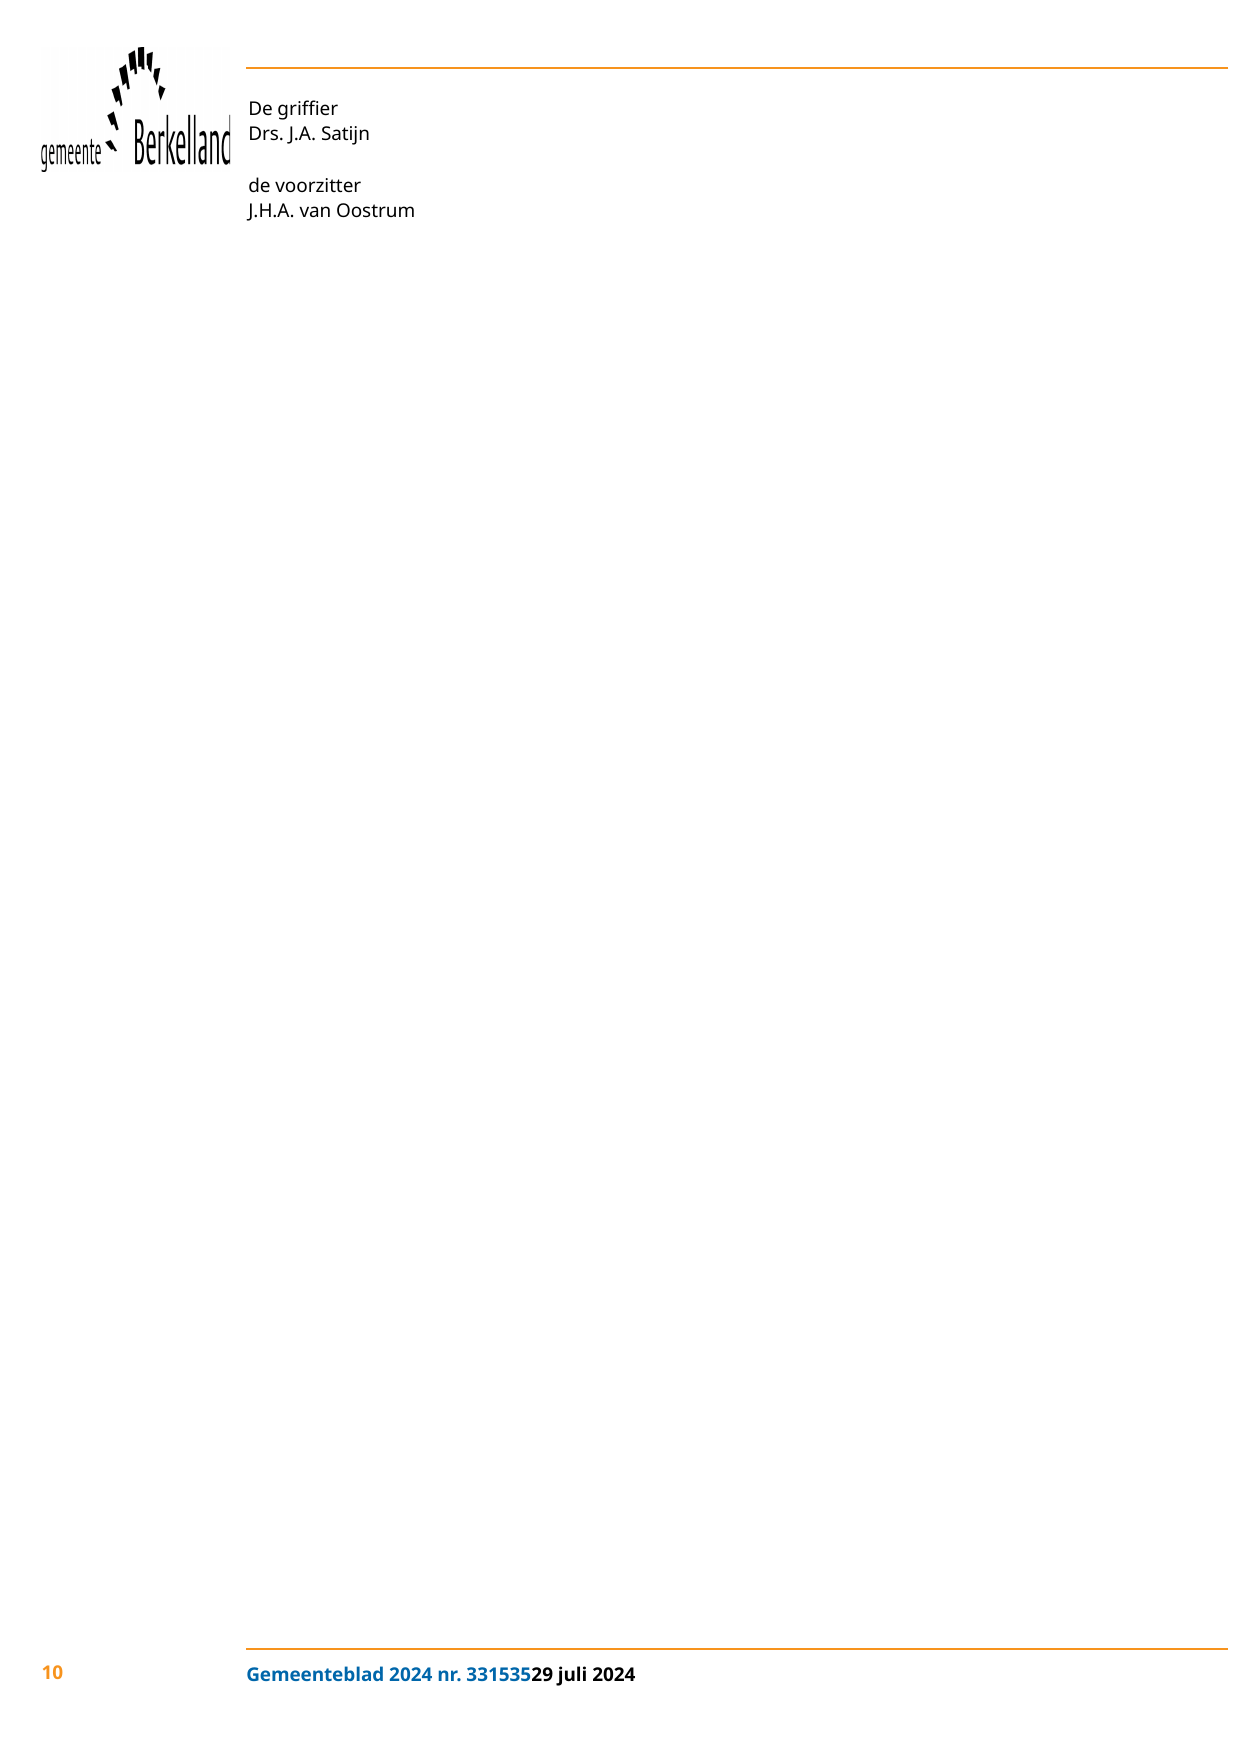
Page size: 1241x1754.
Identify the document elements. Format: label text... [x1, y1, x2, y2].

text J.H.A. van Oostrum [248, 198, 1152, 223]
text Drs. J.A. Satijn [248, 121, 1152, 146]
picture [41, 47, 231, 172]
text De griffier [248, 95, 1152, 121]
text de voorzitter [248, 172, 1152, 198]
